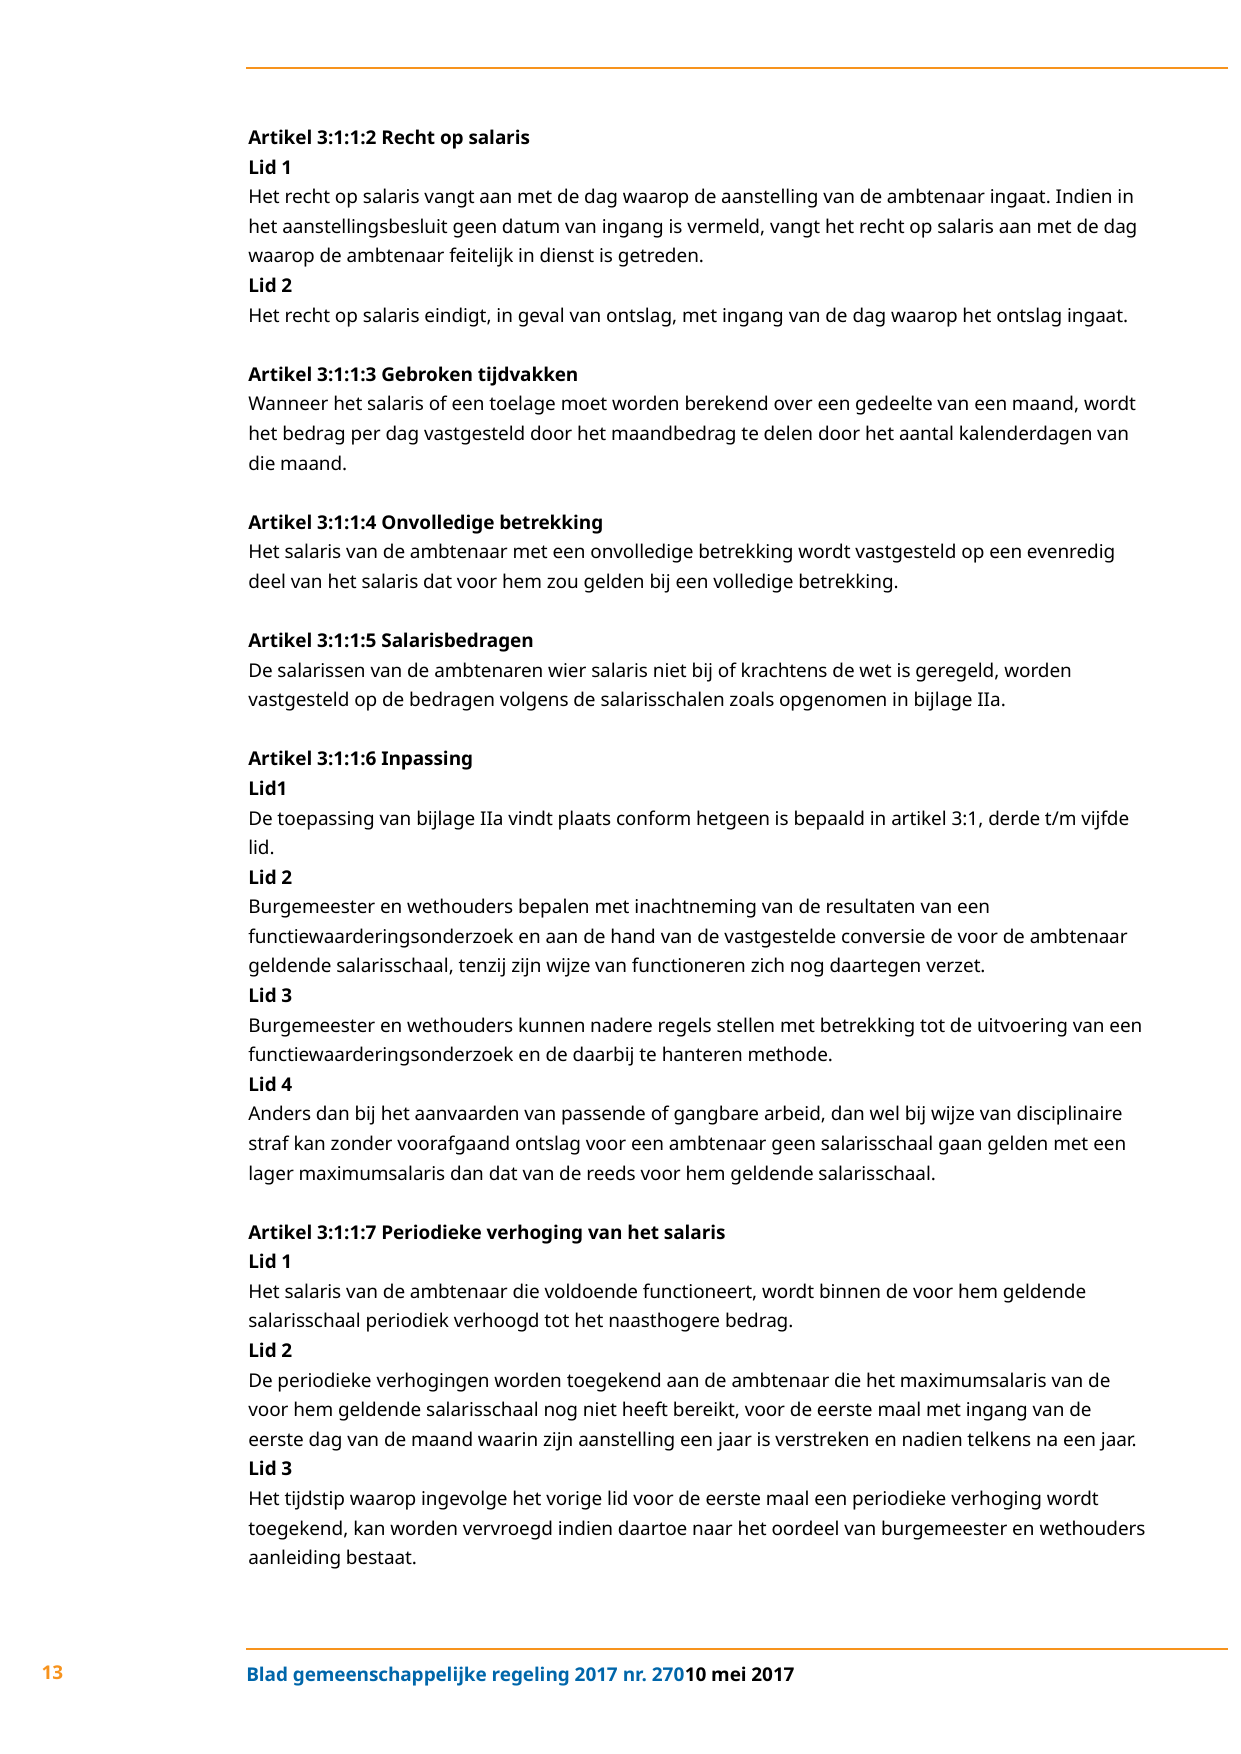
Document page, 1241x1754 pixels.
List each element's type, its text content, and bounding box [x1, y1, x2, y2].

text Het recht op salaris eindigt, in geval van ontslag, met ingang van de dag waarop het ontslag ingaat. [248, 302, 1152, 328]
text Lid 4 [248, 1071, 1152, 1097]
text Anders dan bij het aanvaarden van passende of gangbare arbeid, dan wel bij wijze van disciplinaire straf kan zonder voorafgaand ontslag voor een ambtenaar geen salarisschaal gaan gelden met een lager maximumsalaris dan dat van de reeds voor hem geldende salarisschaal. [248, 1101, 1152, 1186]
text Artikel 3:1:1:5 Salarisbedragen [248, 627, 1152, 653]
text Lid 3 [248, 1456, 1152, 1481]
text Burgemeester en wethouders kunnen nadere regels stellen met betrekking tot de uitvoering van een functiewaarderingsonderzoek en de daarbij te hanteren methode. [248, 1012, 1152, 1067]
text Het salaris van de ambtenaar die voldoende functioneert, wordt binnen de voor hem geldende salarisschaal periodiek verhoogd tot het naasthogere bedrag. [248, 1278, 1152, 1333]
text Artikel 3:1:1:2 Recht op salaris [248, 124, 1152, 150]
text Lid 1 [248, 1248, 1152, 1274]
text Artikel 3:1:1:4 Onvolledige betrekking [248, 509, 1152, 535]
text Artikel 3:1:1:6 Inpassing [248, 746, 1152, 771]
text Lid 3 [248, 982, 1152, 1008]
text De salarissen van de ambtenaren wier salaris niet bij of krachtens de wet is geregeld, worden vastgesteld op de bedragen volgens de salarisschalen zoals opgenomen in bijlage IIa. [248, 657, 1152, 712]
text Het recht op salaris vangt aan met de dag waarop de aanstelling van de ambtenaar ingaat. Indien in het aanstellingsbesluit geen datum van ingang is vermeld, vangt het recht op salaris aan met de dag waarop de ambtenaar feitelijk in dienst is getreden. [248, 183, 1152, 268]
text Lid 2 [248, 864, 1152, 890]
text Lid 1 [248, 154, 1152, 180]
text Artikel 3:1:1:3 Gebroken tijdvakken [248, 361, 1152, 387]
text Artikel 3:1:1:7 Periodieke verhoging van het salaris [248, 1219, 1152, 1245]
text Lid 2 [248, 272, 1152, 298]
text Burgemeester en wethouders bepalen met inachtneming van de resultaten van een functiewaarderingsonderzoek en aan de hand van de vastgestelde conversie de voor de ambtenaar geldende salarisschaal, tenzij zijn wijze van functioneren zich nog daartegen verzet. [248, 893, 1152, 978]
text Het tijdstip waarop ingevolge het vorige lid voor de eerste maal een periodieke verhoging wordt toegekend, kan worden vervroegd indien daartoe naar het oordeel van burgemeester en wethouders aanleiding bestaat. [248, 1485, 1152, 1570]
picture [41, 47, 231, 172]
text De toepassing van bijlage IIa vindt plaats conform hetgeen is bepaald in artikel 3:1, derde t/m vijfde lid. [248, 805, 1152, 860]
text De periodieke verhogingen worden toegekend aan de ambtenaar die het maximumsalaris van de voor hem geldende salarisschaal nog niet heeft bereikt, voor de eerste maal met ingang van de eerste dag van de maand waarin zijn aanstelling een jaar is verstreken en nadien telkens na een jaar. [248, 1367, 1152, 1452]
text Lid 2 [248, 1337, 1152, 1363]
text Wanneer het salaris of een toelage moet worden berekend over een gedeelte van een maand, wordt het bedrag per dag vastgesteld door het maandbedrag te delen door het aantal kalenderdagen van die maand. [248, 391, 1152, 476]
text Het salaris van de ambtenaar met een onvolledige betrekking wordt vastgesteld op een evenredig deel van het salaris dat voor hem zou gelden bij een volledige betrekking. [248, 538, 1152, 594]
text Lid1 [248, 775, 1152, 801]
